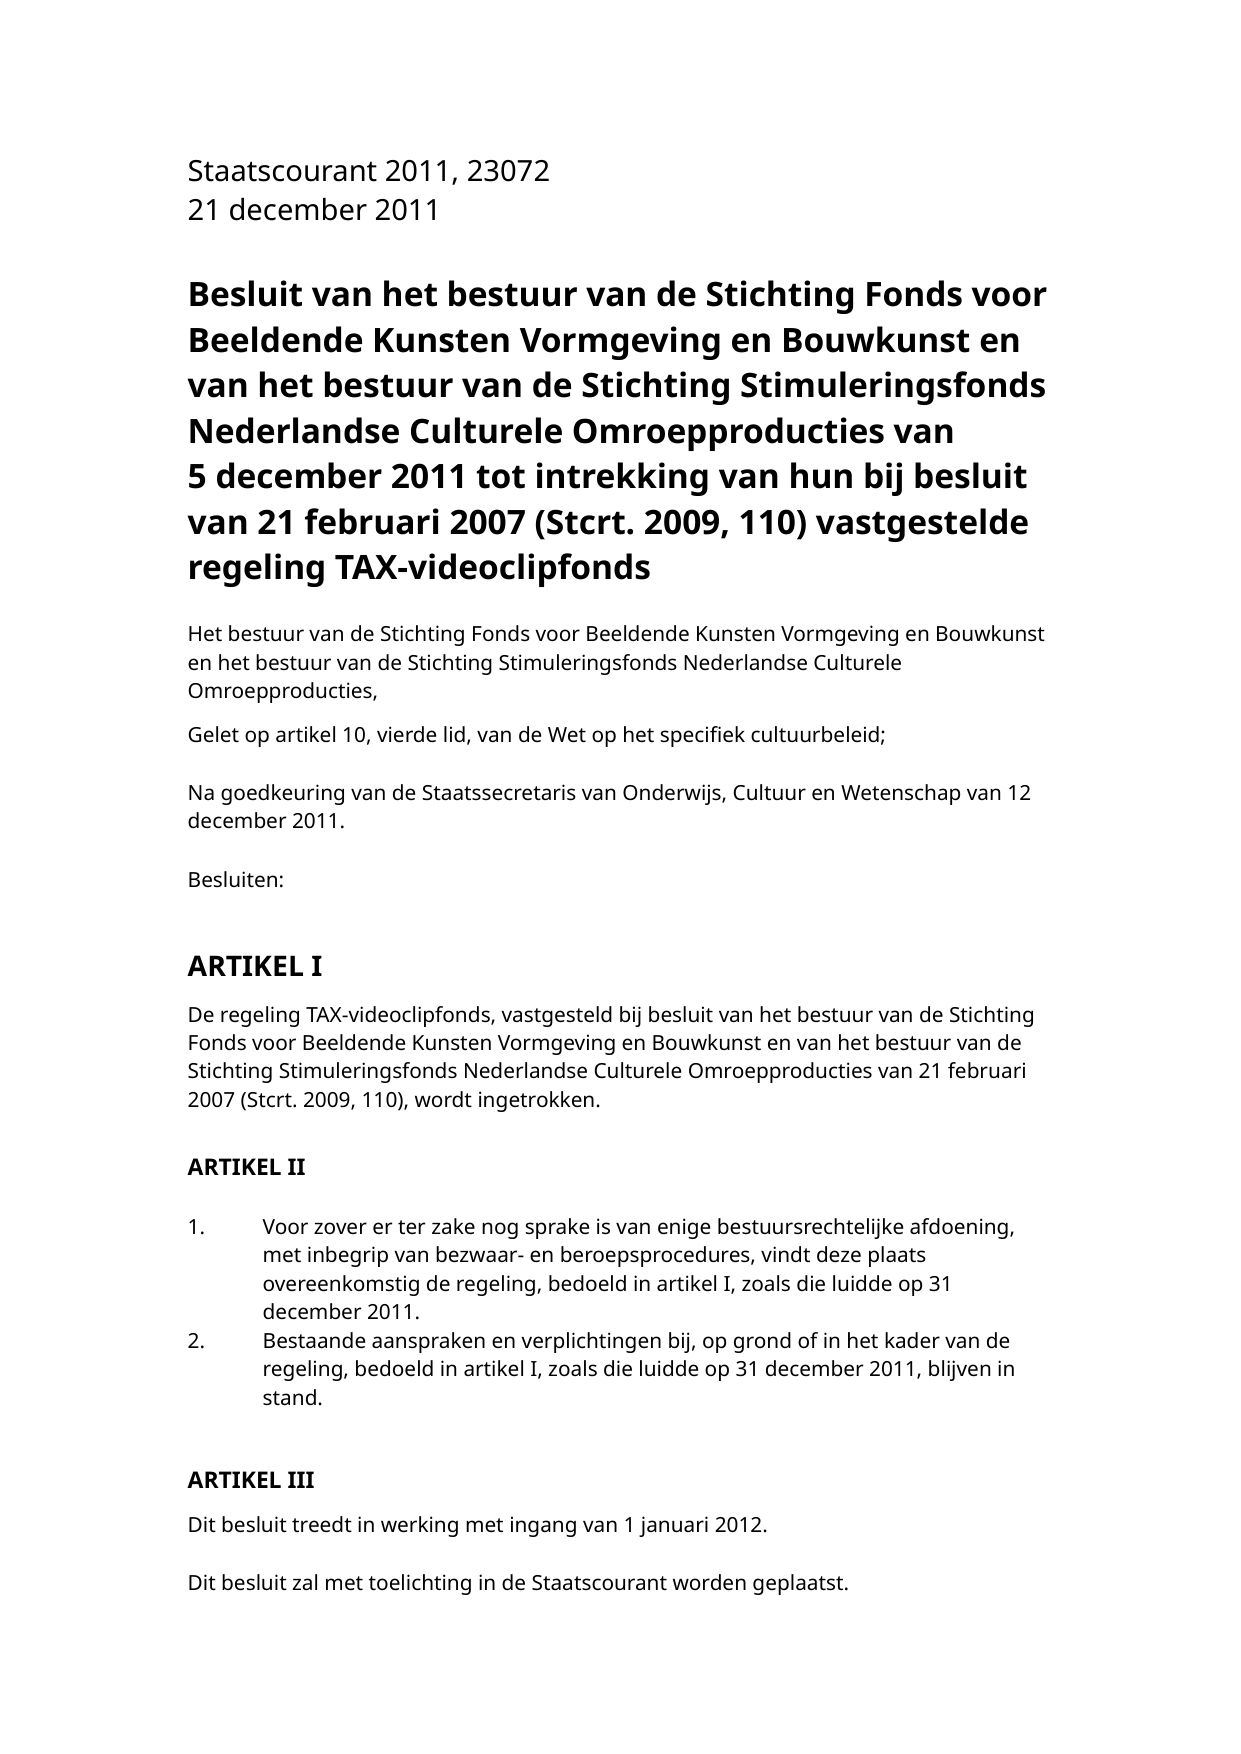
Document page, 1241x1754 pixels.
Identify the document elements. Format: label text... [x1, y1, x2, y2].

text Dit besluit treedt in werking met ingang van 1 januari 2012. [187, 1510, 1053, 1538]
text Dit besluit zal met toelichting in de Staatscourant worden geplaatst. [187, 1568, 1053, 1597]
text De regeling TAX-videoclipfonds, vastgesteld bij besluit van het bestuur van de Stichting Fonds voor Beeldende Kunsten Vormgeving en Bouwkunst en van het bestuur van de Stichting Stimuleringsfonds Nederlandse Culturele Omroepproducties van 21 februari 2007 (Stcrt. 2009, 110), wordt ingetrokken. [187, 1000, 1053, 1113]
subtitle Besluit van het bestuur van de Stichting Fonds voor Beeldende Kunsten Vormgeving en Bouwkunst en van het bestuur van de Stichting Stimuleringsfonds Nederlandse Culturele Omroepproducties van 5 december 2011 tot intrekking van hun bij besluit van 21 februari 2007 (Stcrt. 2009, 110) vastgestelde regeling TAX-videoclipfonds [187, 271, 1053, 589]
list Bestaande aanspraken en verplichtingen bij, op grond of in het kader van de regeling, bedoeld in artikel I, zoals die luidde op 31 december 2011, blijven in stand. [187, 1326, 1053, 1411]
subtitle ARTIKEL III [187, 1464, 1053, 1495]
text Besluiten: [187, 865, 1053, 893]
text 21 december 2011 [187, 190, 1053, 229]
text Het bestuur van de Stichting Fonds voor Beeldende Kunsten Vormgeving en Bouwkunst en het bestuur van de Stichting Stimuleringsfonds Nederlandse Culturele Omroepproducties, [187, 619, 1053, 705]
text Na goedkeuring van de Staatssecretaris van Onderwijs, Cultuur en Wetenschap van 12 december 2011. [187, 778, 1053, 835]
subtitle ARTIKEL II [187, 1151, 1053, 1182]
subtitle ARTIKEL I [187, 946, 1053, 985]
list Voor zover er ter zake nog sprake is van enige bestuursrechtelijke afdoening, met inbegrip van bezwaar- en beroepsprocedures, vindt deze plaats overeenkomstig de regeling, bedoeld in artikel I, zoals die luidde op 31 december 2011. [187, 1212, 1053, 1326]
text Gelet op artikel 10, vierde lid, van de Wet op het specifiek cultuurbeleid; [187, 720, 1053, 748]
text Staatscourant 2011, 23072 [187, 150, 1053, 190]
